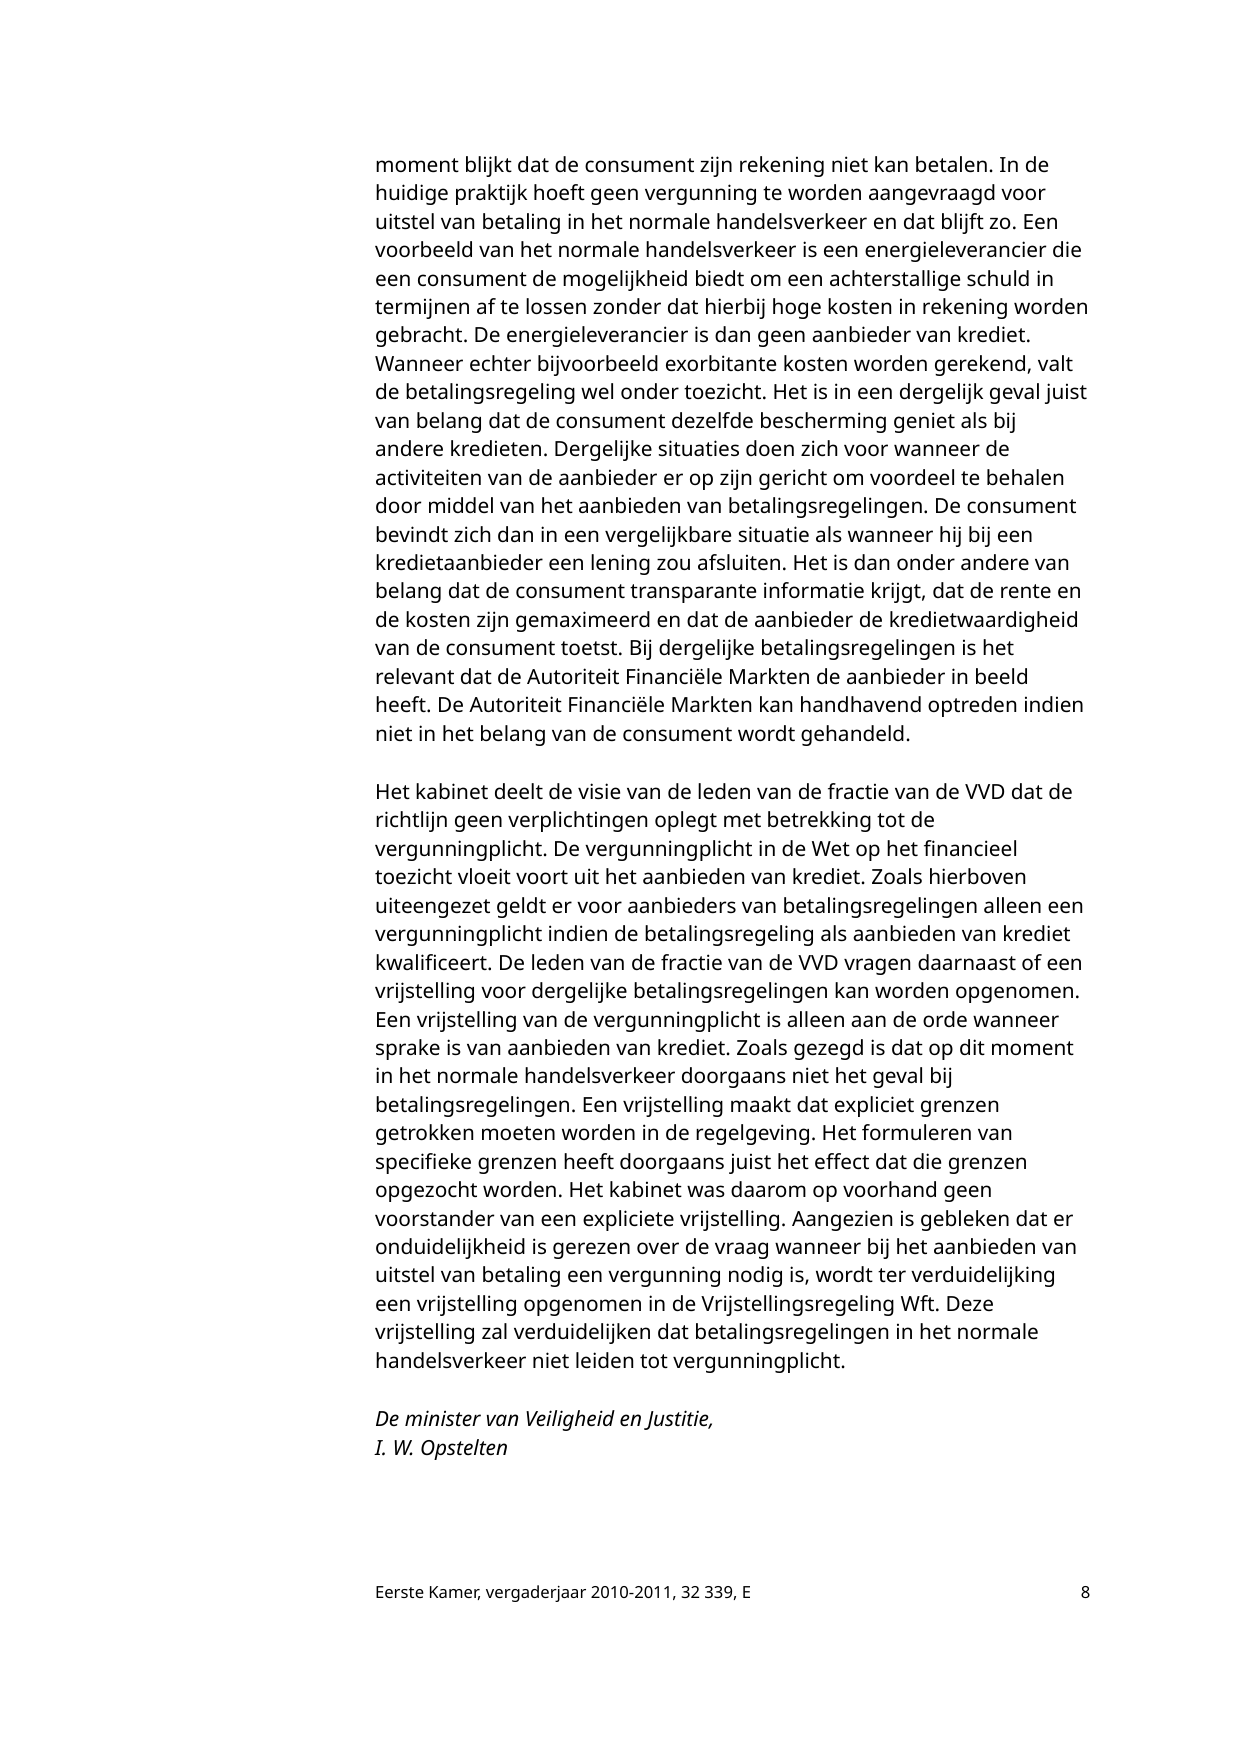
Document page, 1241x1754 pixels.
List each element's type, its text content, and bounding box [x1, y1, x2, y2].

text Het kabinet deelt de visie van de leden van de fractie van de VVD dat de richtlijn geen verplichtingen oplegt met betrekking tot de vergunningplicht. De vergunningplicht in de Wet op het financieel toezicht vloeit voort uit het aanbieden van krediet. Zoals hierboven uiteengezet geldt er voor aanbieders van betalingsregelingen alleen een vergunningplicht indien de betalingsregeling als aanbieden van krediet kwalificeert. De leden van de fractie van de VVD vragen daarnaast of een vrijstelling voor dergelijke betalingsregelingen kan worden opgenomen. Een vrijstelling van de vergunningplicht is alleen aan de orde wanneer sprake is van aanbieden van krediet. Zoals gezegd is dat op dit moment in het normale handelsverkeer doorgaans niet het geval bij betalingsregelingen. Een vrijstelling maakt dat expliciet grenzen getrokken moeten worden in de regelgeving. Het formuleren van specifieke grenzen heeft doorgaans juist het effect dat die grenzen opgezocht worden. Het kabinet was daarom op voorhand geen voorstander van een expliciete vrijstelling. Aangezien is gebleken dat er onduidelijkheid is gerezen over de vraag wanneer bij het aanbieden van uitstel van betaling een vergunning nodig is, wordt ter verduidelijking een vrijstelling opgenomen in de Vrijstellingsregeling Wft. Deze vrijstelling zal verduidelijken dat betalingsregelingen in het normale handelsverkeer niet leiden tot vergunningplicht. [375, 777, 1090, 1374]
text moment blijkt dat de consument zijn rekening niet kan betalen. In de huidige praktijk hoeft geen vergunning te worden aangevraagd voor uitstel van betaling in het normale handelsverkeer en dat blijft zo. Een voorbeeld van het normale handelsverkeer is een energieleverancier die een consument de mogelijkheid biedt om een achterstallige schuld in termijnen af te lossen zonder dat hierbij hoge kosten in rekening worden gebracht. De energieleverancier is dan geen aanbieder van krediet. Wanneer echter bijvoorbeeld exorbitante kosten worden gerekend, valt de betalingsregeling wel onder toezicht. Het is in een dergelijk geval juist van belang dat de consument dezelfde bescherming geniet als bij andere kredieten. Dergelijke situaties doen zich voor wanneer de activiteiten van de aanbieder er op zijn gericht om voordeel te behalen door middel van het aanbieden van betalingsregelingen. De consument bevindt zich dan in een vergelijkbare situatie als wanneer hij bij een kredietaanbieder een lening zou afsluiten. Het is dan onder andere van belang dat de consument transparante informatie krijgt, dat de rente en de kosten zijn gemaximeerd en dat de aanbieder de kredietwaardigheid van de consument toetst. Bij dergelijke betalingsregelingen is het relevant dat de Autoriteit Financiële Markten de aanbieder in beeld heeft. De Autoriteit Financiële Markten kan handhavend optreden indien niet in het belang van de consument wordt gehandeld. [375, 150, 1090, 747]
text De minister van Veiligheid en Justitie, [375, 1404, 1090, 1433]
text I. W. Opstelten [375, 1433, 1090, 1461]
